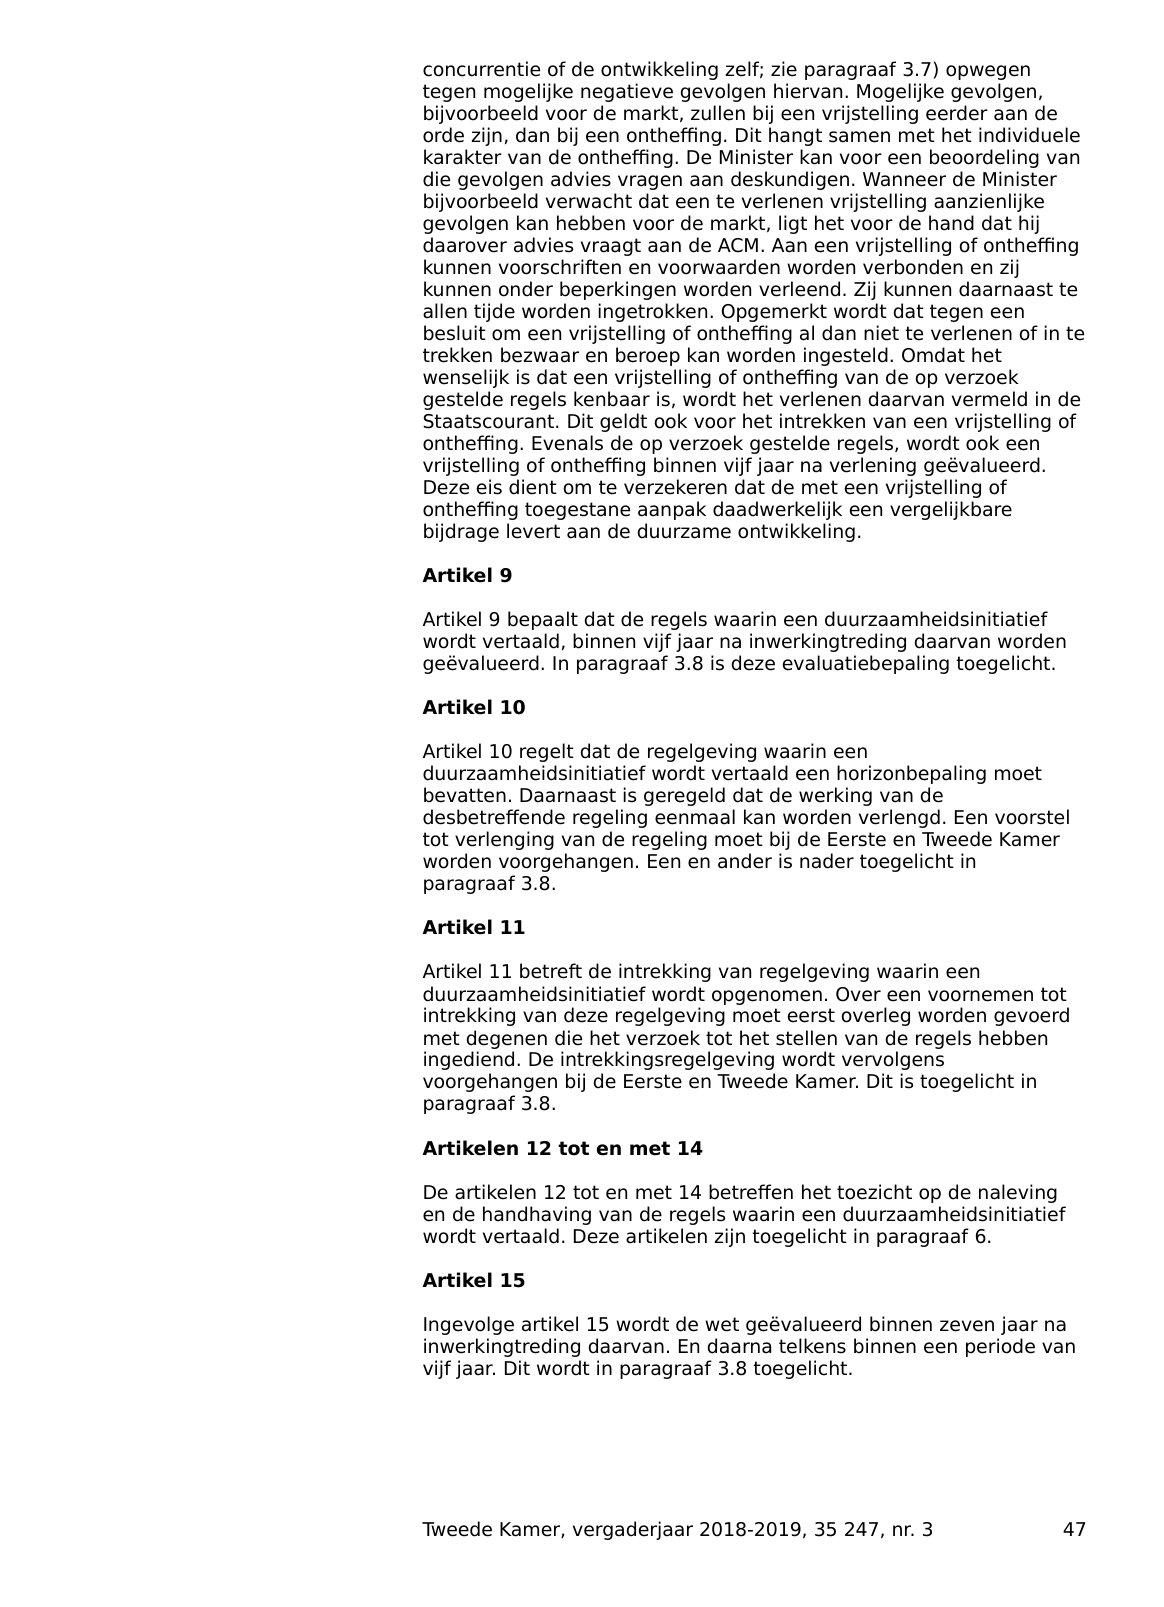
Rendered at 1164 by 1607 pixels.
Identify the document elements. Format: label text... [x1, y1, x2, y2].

text Artikel 10 regelt dat de regelgeving waarin een duurzaamheidsinitiatief wordt vertaald een horizonbepaling moet bevatten. Daarnaast is geregeld dat de werking van de desbetreffende regeling eenmaal kan worden verlengd. Een voorstel tot verlenging van de regeling moet bij de Eerste en Tweede Kamer worden voorgehangen. Een en ander is nader toegelicht in paragraaf 3.8. [422, 741, 1087, 895]
text concurrentie of de ontwikkeling zelf; zie paragraaf 3.7) opwegen tegen mogelijke negatieve gevolgen hiervan. Mogelijke gevolgen, bijvoorbeeld voor de markt, zullen bij een vrijstelling eerder aan de orde zijn, dan bij een ontheffing. Dit hangt samen met het individuele karakter van de ontheffing. De Minister kan voor een beoordeling van die gevolgen advies vragen aan deskundigen. Wanneer de Minister bijvoorbeeld verwacht dat een te verlenen vrijstelling aanzienlijke gevolgen kan hebben voor de markt, ligt het voor de hand dat hij daarover advies vraagt aan de ACM. Aan een vrijstelling of ontheffing kunnen voorschriften en voorwaarden worden verbonden en zij kunnen onder beperkingen worden verleend. Zij kunnen daarnaast te allen tijde worden ingetrokken. Opgemerkt wordt dat tegen een besluit om een vrijstelling of ontheffing al dan niet te verlenen of in te trekken bezwaar en beroep kan worden ingesteld. Omdat het wenselijk is dat een vrijstelling of ontheffing van de op verzoek gestelde regels kenbaar is, wordt het verlenen daarvan vermeld in de Staatscourant. Dit geldt ook voor het intrekken van een vrijstelling of ontheffing. Evenals de op verzoek gestelde regels, wordt ook een vrijstelling of ontheffing binnen vijf jaar na verlening geëvalueerd. Deze eis dient om te verzekeren dat de met een vrijstelling of ontheffing toegestane aanpak daadwerkelijk een vergelijkbare bijdrage levert aan de duurzame ontwikkeling. [422, 59, 1087, 543]
text De artikelen 12 tot en met 14 betreffen het toezicht op de naleving en de handhaving van de regels waarin een duurzaamheidsinitiatief wordt vertaald. Deze artikelen zijn toegelicht in paragraaf 6. [422, 1182, 1087, 1248]
text Artikel 9 bepaalt dat de regels waarin een duurzaamheidsinitiatief wordt vertaald, binnen vijf jaar na inwerkingtreding daarvan worden geëvalueerd. In paragraaf 3.8 is deze evaluatiebepaling toegelicht. [422, 609, 1087, 675]
subtitle Artikelen 12 tot en met 14 [422, 1137, 1087, 1159]
subtitle Artikel 9 [422, 565, 1087, 587]
text Artikel 11 betreft de intrekking van regelgeving waarin een duurzaamheidsinitiatief wordt opgenomen. Over een voornemen tot intrekking van deze regelgeving moet eerst overleg worden gevoerd met degenen die het verzoek tot het stellen van de regels hebben ingediend. De intrekkingsregelgeving wordt vervolgens voorgehangen bij de Eerste en Tweede Kamer. Dit is toegelicht in paragraaf 3.8. [422, 961, 1087, 1115]
text Ingevolge artikel 15 wordt de wet geëvalueerd binnen zeven jaar na inwerkingtreding daarvan. En daarna telkens binnen een periode van vijf jaar. Dit wordt in paragraaf 3.8 toegelicht. [422, 1314, 1087, 1380]
subtitle Artikel 11 [422, 917, 1087, 939]
subtitle Artikel 15 [422, 1270, 1087, 1292]
subtitle Artikel 10 [422, 697, 1087, 719]
